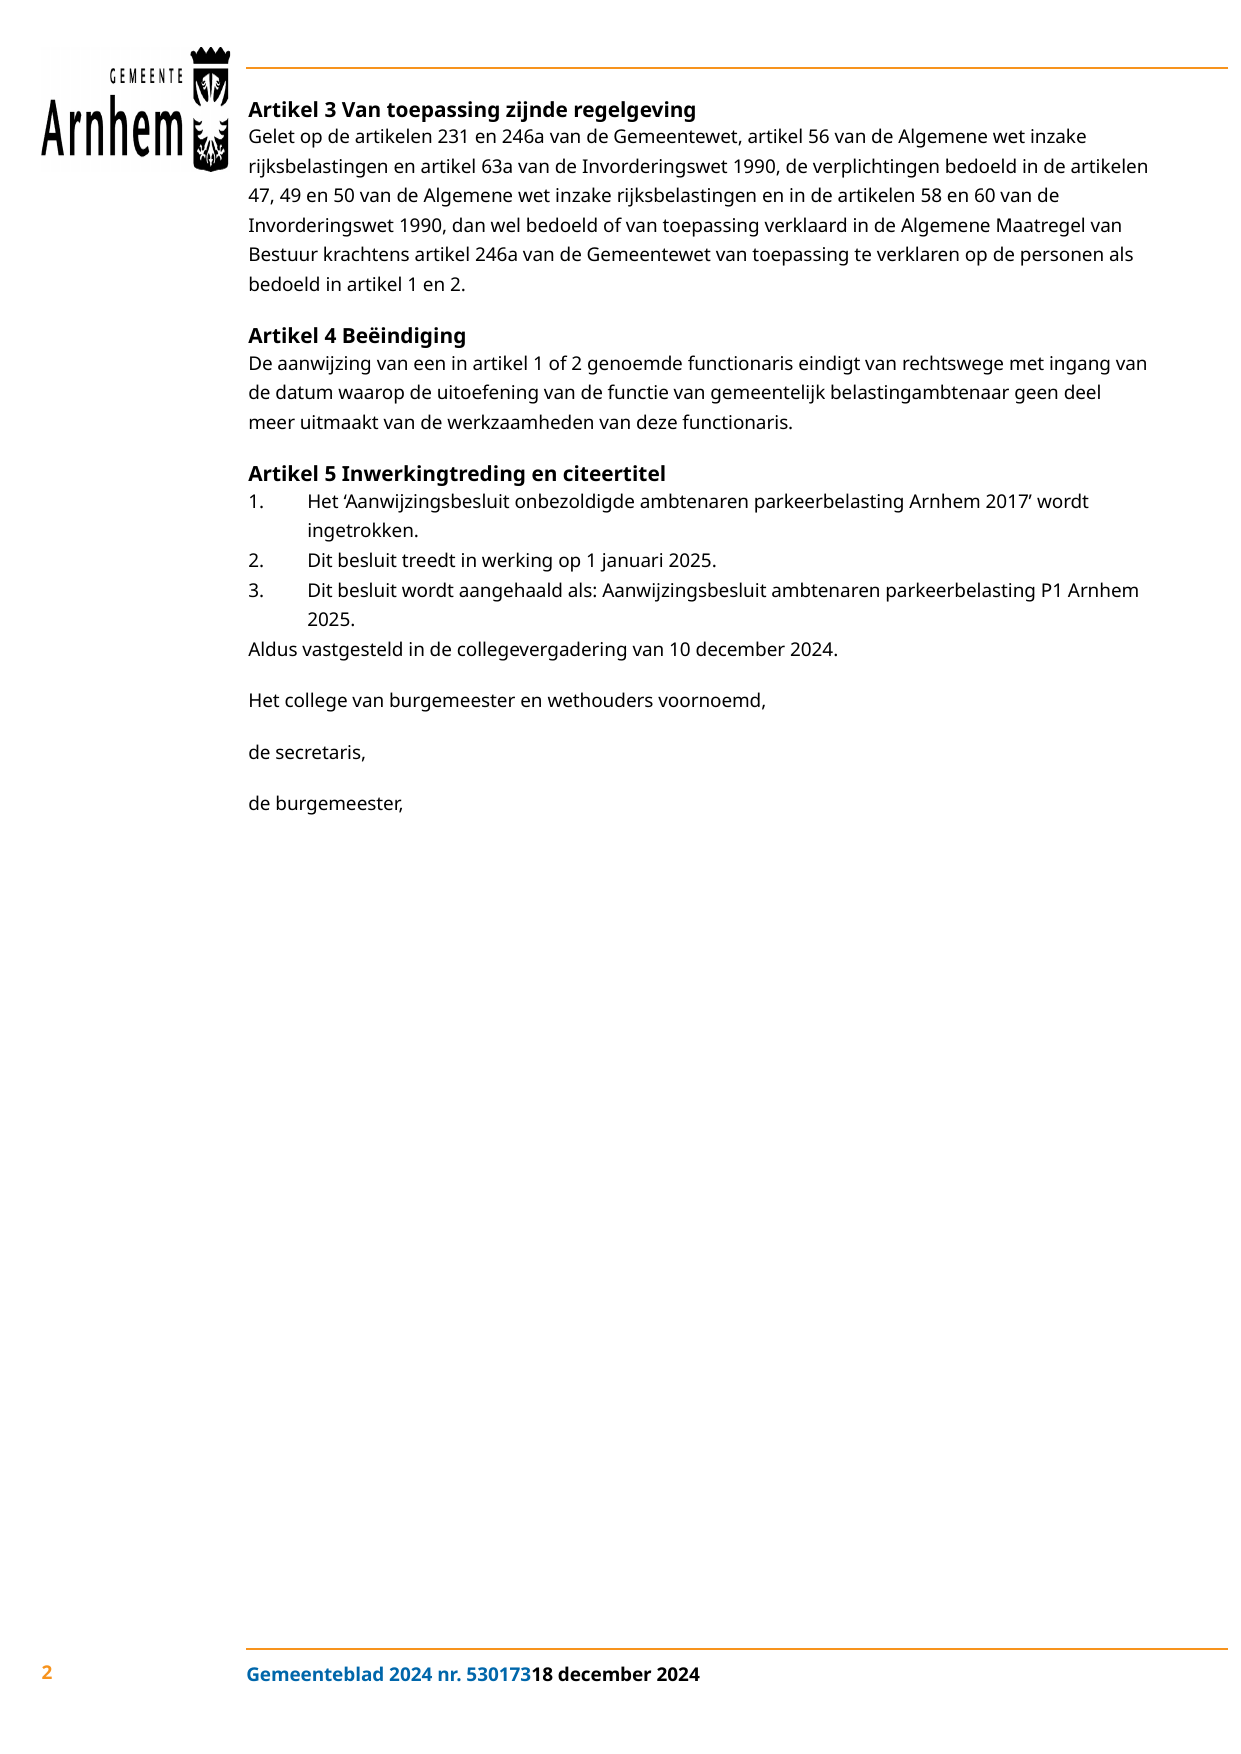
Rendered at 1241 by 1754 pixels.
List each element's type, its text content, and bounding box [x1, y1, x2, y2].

text Aldus vastgesteld in de collegevergadering van 10 december 2024. [248, 636, 1152, 662]
text Artikel 4 Beëindiging [248, 322, 1152, 350]
list Het ‘Aanwijzingsbesluit onbezoldigde ambtenaren parkeerbelasting Arnhem 2017’ wordt ingetrokken. [248, 488, 1152, 543]
text Het college van burgemeester en wethouders voornoemd, [248, 687, 1152, 713]
text de burgemeester, [248, 790, 1152, 816]
text de secretaris, [248, 739, 1152, 764]
list Dit besluit wordt aangehaald als: Aanwijzingsbesluit ambtenaren parkeerbelasting P1 Arnhem 2025. [248, 577, 1152, 632]
text Artikel 5 Inwerkingtreding en citeertitel [248, 459, 1152, 488]
text Artikel 3 Van toepassing zijnde regelgeving [248, 95, 1152, 123]
picture [41, 47, 231, 172]
text Gelet op de artikelen 231 en 246a van de Gemeentewet, artikel 56 van de Algemene wet inzake rijksbelastingen en artikel 63a van de Invorderingswet 1990, de verplichtingen bedoeld in de artikelen 47, 49 en 50 van de Algemene wet inzake rijksbelastingen en in de artikelen 58 en 60 van de Invorderingswet 1990, dan wel bedoeld of van toepassing verklaard in de Algemene Maatregel van Bestuur krachtens artikel 246a van de Gemeentewet van toepassing te verklaren op de personen als bedoeld in artikel 1 en 2. [248, 123, 1152, 297]
list Dit besluit treedt in werking op 1 januari 2025. [248, 547, 1152, 573]
text De aanwijzing van een in artikel 1 of 2 genoemde functionaris eindigt van rechtswege met ingang van de datum waarop de uitoefening van de functie van gemeentelijk belastingambtenaar geen deel meer uitmaakt van de werkzaamheden van deze functionaris. [248, 350, 1152, 435]
